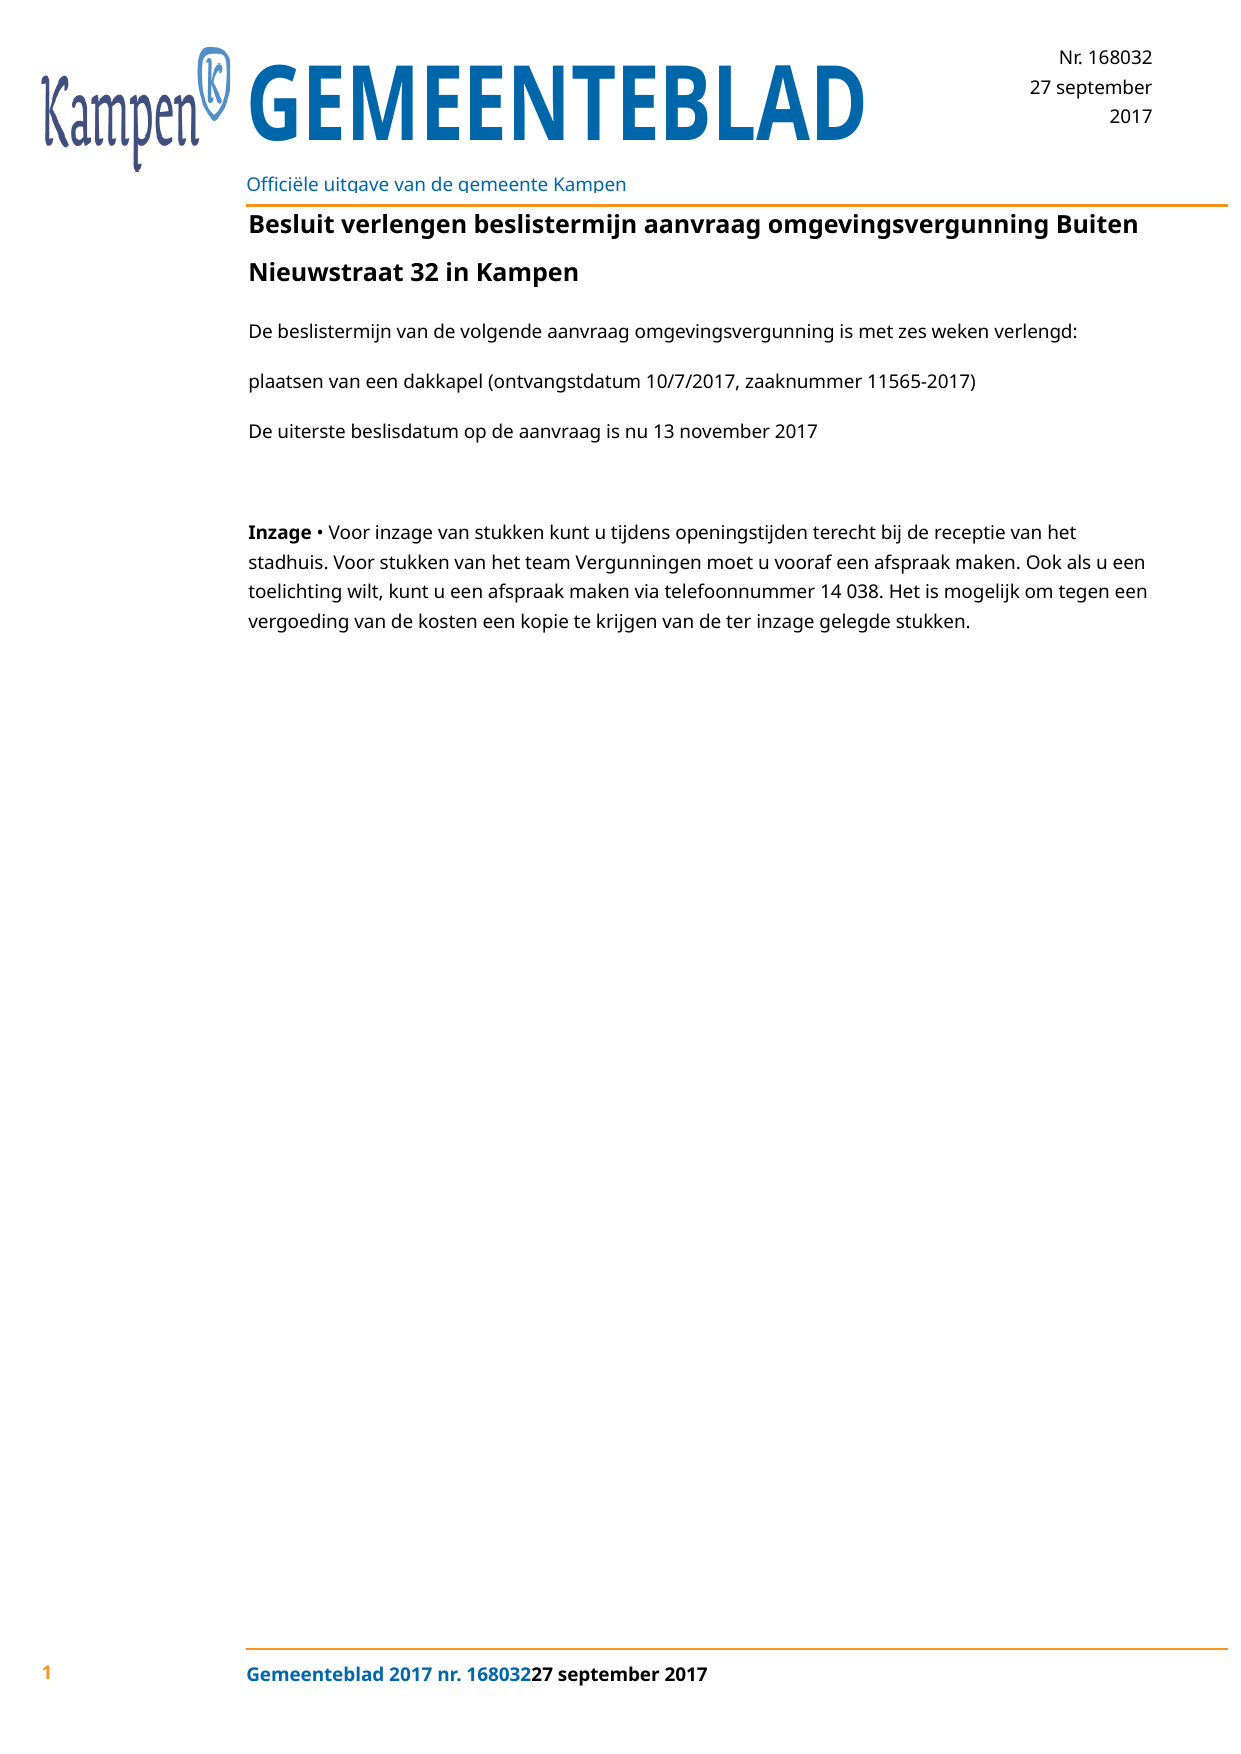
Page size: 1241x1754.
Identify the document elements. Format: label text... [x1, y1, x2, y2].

text De uiterste beslisdatum op de aanvraag is nu 13 november 2017 [248, 419, 1152, 444]
text De beslistermijn van de volgende aanvraag omgevingsvergunning is met zes weken verlengd: [248, 318, 1152, 344]
text plaatsen van een dakkapel (ontvangstdatum 10/7/2017, zaaknummer 11565-2017) [248, 368, 1152, 394]
text Besluit verlengen beslistermijn aanvraag omgevingsvergunning Buiten Nieuwstraat 32 in Kampen [248, 207, 1152, 288]
picture [41, 47, 231, 172]
text Inzage • Voor inzage van stukken kunt u tijdens openingstijden terecht bij de receptie van het stadhuis. Voor stukken van het team Vergunningen moet u vooraf een afspraak maken. Ook als u een toelichting wilt, kunt u een afspraak maken via telefoonnummer 14 038. Het is mogelijk om tegen een vergoeding van de kosten een kopie te krijgen van de ter inzage gelegde stukken. [248, 519, 1152, 634]
